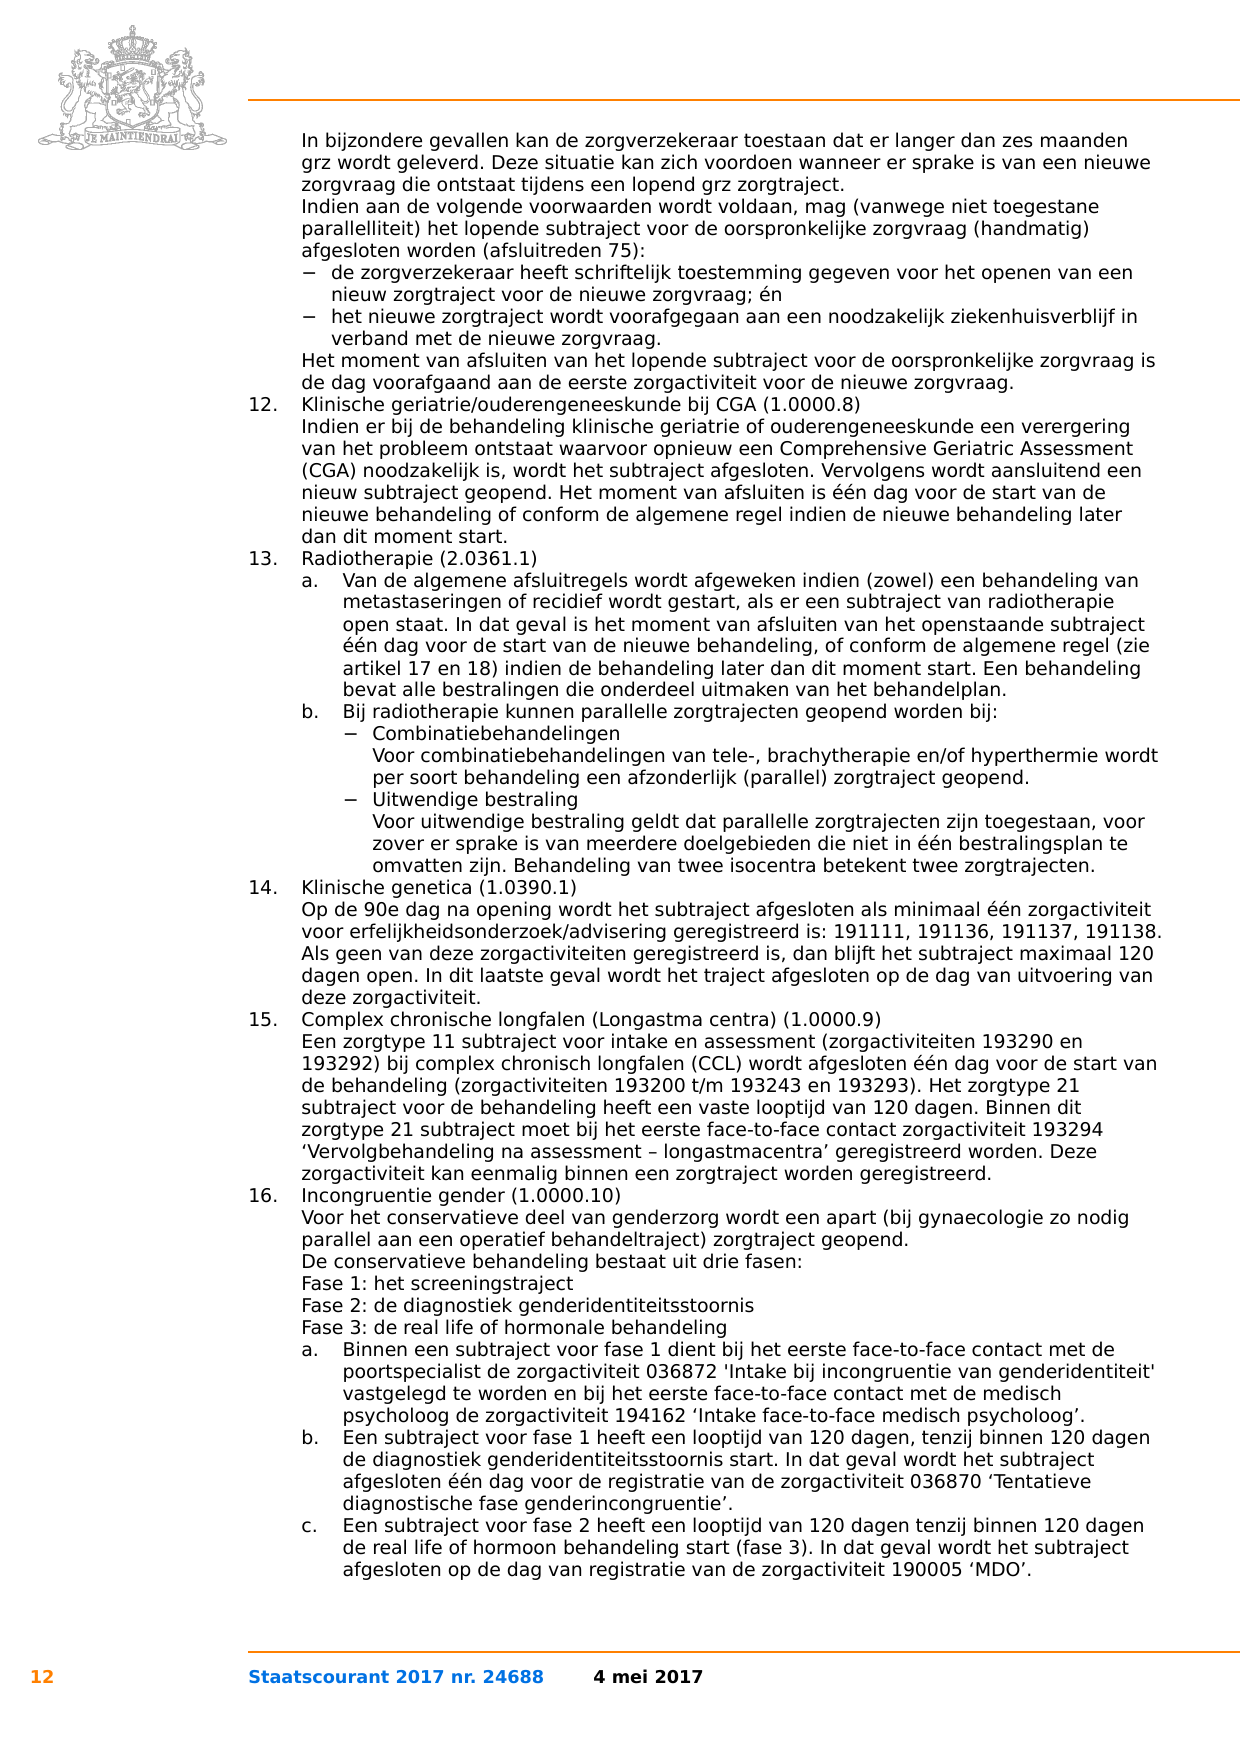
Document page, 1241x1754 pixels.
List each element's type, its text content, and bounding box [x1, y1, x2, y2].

text a. Van de algemene afsluitregels wordt afgeweken indien (zowel) een behandeling van metastaseringen of recidief wordt gestart, als er een subtraject van radiotherapie open staat. In dat geval is het moment van afsluiten van het openstaande subtraject één dag voor de start van de nieuwe behandeling, of conform de algemene regel (zie artikel 17 en 18) indien de behandeling later dan dit moment start. Een behandeling bevat alle bestralingen die onderdeel uitmaken van het behandelplan. [301, 569, 1163, 701]
text c. Een subtraject voor fase 2 heeft een looptijd van 120 dagen tenzij binnen 120 dagen de real life of hormoon behandeling start (fase 3). In dat geval wordt het subtraject afgesloten op de dag van registratie van de zorgactiviteit 190005 ‘MDO’. [301, 1514, 1163, 1581]
text Op de 90e dag na opening wordt het subtraject afgesloten als minimaal één zorgactiviteit voor erfelijkheidsonderzoek/advisering geregistreerd is: 191111, 191136, 191137, 191138. Als geen van deze zorgactiviteiten geregistreerd is, dan blijft het subtraject maximaal 120 dagen open. In dit laatste geval wordt het traject afgesloten op de dag van uitvoering van deze zorgactiviteit. [301, 899, 1163, 1009]
text a. Binnen een subtraject voor fase 1 dient bij het eerste face-to-face contact met de poortspecialist de zorgactiviteit 036872 'Intake bij incongruentie van genderidentiteit' vastgelegd te worden en bij het eerste face-to-face contact met de medisch psycholoog de zorgactiviteit 194162 ‘Intake face-to-face medisch psycholoog’. [301, 1339, 1163, 1427]
text Een zorgtype 11 subtraject voor intake en assessment (zorgactiviteiten 193290 en 193292) bij complex chronisch longfalen (CCL) wordt afgesloten één dag voor de start van de behandeling (zorgactiviteiten 193200 t/m 193243 en 193293). Het zorgtype 21 subtraject voor de behandeling heeft een vaste looptijd van 120 dagen. Binnen dit zorgtype 21 subtraject moet bij het eerste face-to-face contact zorgactiviteit 193294 ‘Vervolgbehandeling na assessment – longastmacentra’ geregistreerd worden. Deze zorgactiviteit kan eenmalig binnen een zorgtraject worden geregistreerd. [301, 1031, 1163, 1185]
text Voor het conservatieve deel van genderzorg wordt een apart (bij gynaecologie zo nodig parallel aan een operatief behandeltraject) zorgtraject geopend. [301, 1207, 1163, 1251]
text 15. Complex chronische longfalen (Longastma centra) (1.0000.9) [248, 1009, 1163, 1031]
text Voor uitwendige bestraling geldt dat parallelle zorgtrajecten zijn toegestaan, voor zover er sprake is van meerdere doelgebieden die niet in één bestralingsplan te omvatten zijn. Behandeling van twee isocentra betekent twee zorgtrajecten. [372, 811, 1163, 877]
text Indien aan de volgende voorwaarden wordt voldaan, mag (vanwege niet toegestane parallelliteit) het lopende subtraject voor de oorspronkelijke zorgvraag (handmatig) afgesloten worden (afsluitreden 75): [301, 196, 1163, 262]
text 14. Klinische genetica (1.0390.1) [248, 877, 1163, 899]
text Voor combinatiebehandelingen van tele-, brachytherapie en/of hyperthermie wordt per soort behandeling een afzonderlijk (parallel) zorgtraject geopend. [372, 745, 1163, 789]
text Het moment van afsluiten van het lopende subtraject voor de oorspronkelijke zorgvraag is de dag voorafgaand aan de eerste zorgactiviteit voor de nieuwe zorgvraag. [301, 350, 1163, 394]
text 16. Incongruentie gender (1.0000.10) [248, 1185, 1163, 1207]
text 12. Klinische geriatrie/ouderengeneeskunde bij CGA (1.0000.8) [248, 394, 1163, 416]
text Fase 2: de diagnostiek genderidentiteitsstoornis [301, 1295, 1163, 1317]
text Fase 1: het screeningstraject [301, 1273, 1163, 1295]
picture [38, 25, 227, 150]
text − Combinatiebehandelingen [343, 723, 1163, 745]
text − Uitwendige bestraling [343, 789, 1163, 811]
text b. Bij radiotherapie kunnen parallelle zorgtrajecten geopend worden bij: [301, 701, 1163, 723]
text Fase 3: de real life of hormonale behandeling [301, 1317, 1163, 1339]
text In bijzondere gevallen kan de zorgverzekeraar toestaan dat er langer dan zes maanden grz wordt geleverd. Deze situatie kan zich voordoen wanneer er sprake is van een nieuwe zorgvraag die ontstaat tijdens een lopend grz zorgtraject. [301, 130, 1163, 196]
text De conservatieve behandeling bestaat uit drie fasen: [301, 1251, 1163, 1273]
text − het nieuwe zorgtraject wordt voorafgegaan aan een noodzakelijk ziekenhuisverblijf in verband met de nieuwe zorgvraag. [301, 306, 1163, 350]
text − de zorgverzekeraar heeft schriftelijk toestemming gegeven voor het openen van een nieuw zorgtraject voor de nieuwe zorgvraag; én [301, 262, 1163, 306]
text b. Een subtraject voor fase 1 heeft een looptijd van 120 dagen, tenzij binnen 120 dagen de diagnostiek genderidentiteitsstoornis start. In dat geval wordt het subtraject afgesloten één dag voor de registratie van de zorgactiviteit 036870 ‘Tentatieve diagnostische fase genderincongruentie’. [301, 1427, 1163, 1514]
text Indien er bij de behandeling klinische geriatrie of ouderengeneeskunde een verergering van het probleem ontstaat waarvoor opnieuw een Comprehensive Geriatric Assessment (CGA) noodzakelijk is, wordt het subtraject afgesloten. Vervolgens wordt aansluitend een nieuw subtraject geopend. Het moment van afsluiten is één dag voor de start van de nieuwe behandeling of conform de algemene regel indien de nieuwe behandeling later dan dit moment start. [301, 416, 1163, 547]
text 13. Radiotherapie (2.0361.1) [248, 547, 1163, 569]
